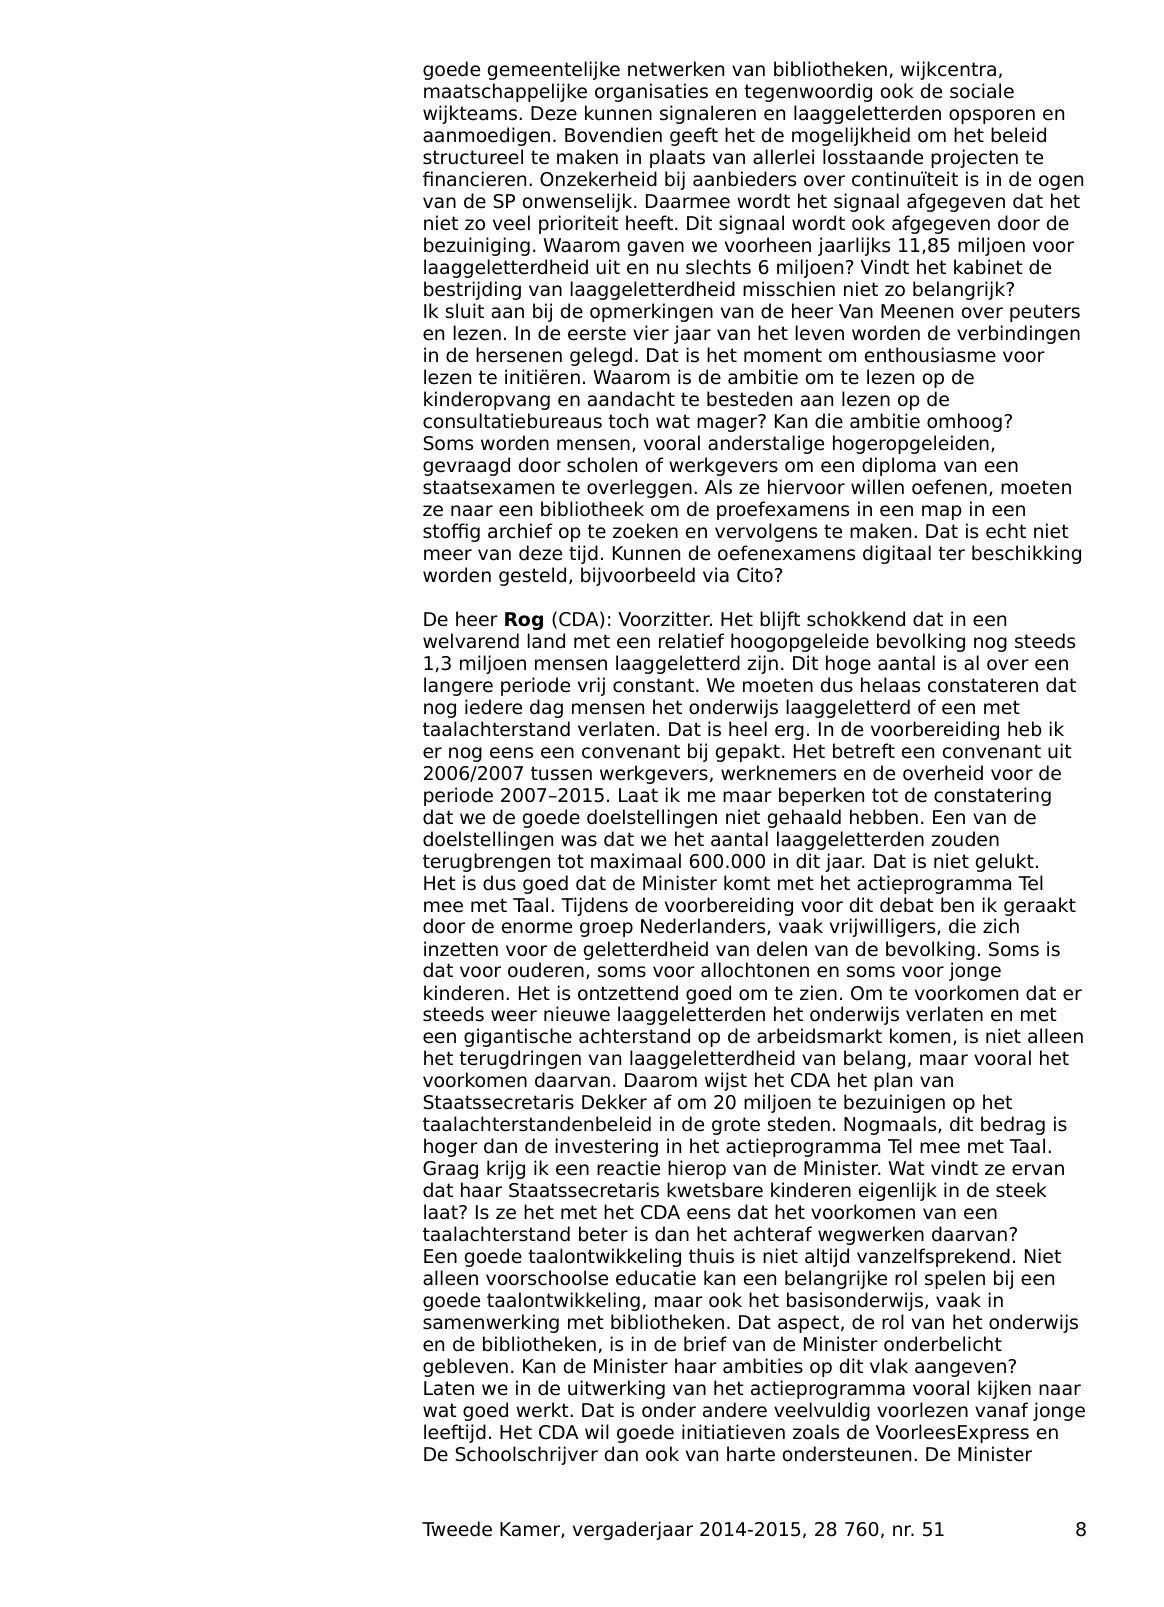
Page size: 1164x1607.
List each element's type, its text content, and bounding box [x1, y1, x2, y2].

text Laten we in de uitwerking van het actieprogramma vooral kijken naar wat goed werkt. Dat is onder andere veelvuldig voorlezen vanaf jonge leeftijd. Het CDA wil goede initiatieven zoals de VoorleesExpress en De Schoolschrijver dan ook van harte ondersteunen. De Minister [422, 1378, 1087, 1466]
text goede gemeentelijke netwerken van bibliotheken, wijkcentra, maatschappelijke organisaties en tegenwoordig ook de sociale wijkteams. Deze kunnen signaleren en laaggeletterden opsporen en aanmoedigen. Bovendien geeft het de mogelijkheid om het beleid structureel te maken in plaats van allerlei losstaande projecten te financieren. Onzekerheid bij aanbieders over continuïteit is in de ogen van de SP onwenselijk. Daarmee wordt het signaal afgegeven dat het niet zo veel prioriteit heeft. Dit signaal wordt ook afgegeven door de bezuiniging. Waarom gaven we voorheen jaarlijks 11,85 miljoen voor laaggeletterdheid uit en nu slechts 6 miljoen? Vindt het kabinet de bestrijding van laaggeletterdheid misschien niet zo belangrijk? [422, 59, 1087, 301]
text De heer Rog (CDA): Voorzitter. Het blijft schokkend dat in een welvarend land met een relatief hoogopgeleide bevolking nog steeds 1,3 miljoen mensen laaggeletterd zijn. Dit hoge aantal is al over een langere periode vrij constant. We moeten dus helaas constateren dat nog iedere dag mensen het onderwijs laaggeletterd of een met taalachterstand verlaten. Dat is heel erg. In de voorbereiding heb ik er nog eens een convenant bij gepakt. Het betreft een convenant uit 2006/2007 tussen werkgevers, werknemers en de overheid voor de periode 2007–2015. Laat ik me maar beperken tot de constatering dat we de goede doelstellingen niet gehaald hebben. Een van de doelstellingen was dat we het aantal laaggeletterden zouden terugbrengen tot maximaal 600.000 in dit jaar. Dat is niet gelukt. [422, 609, 1087, 872]
text Ik sluit aan bij de opmerkingen van de heer Van Meenen over peuters en lezen. In de eerste vier jaar van het leven worden de verbindingen in de hersenen gelegd. Dat is het moment om enthousiasme voor lezen te initiëren. Waarom is de ambitie om te lezen op de kinderopvang en aandacht te besteden aan lezen op de consultatiebureaus toch wat mager? Kan die ambitie omhoog? [422, 301, 1087, 433]
text Een goede taalontwikkeling thuis is niet altijd vanzelfsprekend. Niet alleen voorschoolse educatie kan een belangrijke rol spelen bij een goede taalontwikkeling, maar ook het basisonderwijs, vaak in samenwerking met bibliotheken. Dat aspect, de rol van het onderwijs en de bibliotheken, is in de brief van de Minister onderbelicht gebleven. Kan de Minister haar ambities op dit vlak aangeven? [422, 1246, 1087, 1378]
text Het is dus goed dat de Minister komt met het actieprogramma Tel mee met Taal. Tijdens de voorbereiding voor dit debat ben ik geraakt door de enorme groep Nederlanders, vaak vrijwilligers, die zich inzetten voor de geletterdheid van delen van de bevolking. Soms is dat voor ouderen, soms voor allochtonen en soms voor jonge kinderen. Het is ontzettend goed om te zien. Om te voorkomen dat er steeds weer nieuwe laaggeletterden het onderwijs verlaten en met een gigantische achterstand op de arbeidsmarkt komen, is niet alleen het terugdringen van laaggeletterdheid van belang, maar vooral het voorkomen daarvan. Daarom wijst het CDA het plan van Staatssecretaris Dekker af om 20 miljoen te bezuinigen op het taalachterstandenbeleid in de grote steden. Nogmaals, dit bedrag is hoger dan de investering in het actieprogramma Tel mee met Taal. Graag krijg ik een reactie hierop van de Minister. Wat vindt ze ervan dat haar Staatssecretaris kwetsbare kinderen eigenlijk in de steek laat? Is ze het met het CDA eens dat het voorkomen van een taalachterstand beter is dan het achteraf wegwerken daarvan? [422, 872, 1087, 1246]
text Soms worden mensen, vooral anderstalige hogeropgeleiden, gevraagd door scholen of werkgevers om een diploma van een staatsexamen te overleggen. Als ze hiervoor willen oefenen, moeten ze naar een bibliotheek om de proefexamens in een map in een stoffig archief op te zoeken en vervolgens te maken. Dat is echt niet meer van deze tijd. Kunnen de oefenexamens digitaal ter beschikking worden gesteld, bijvoorbeeld via Cito? [422, 433, 1087, 587]
